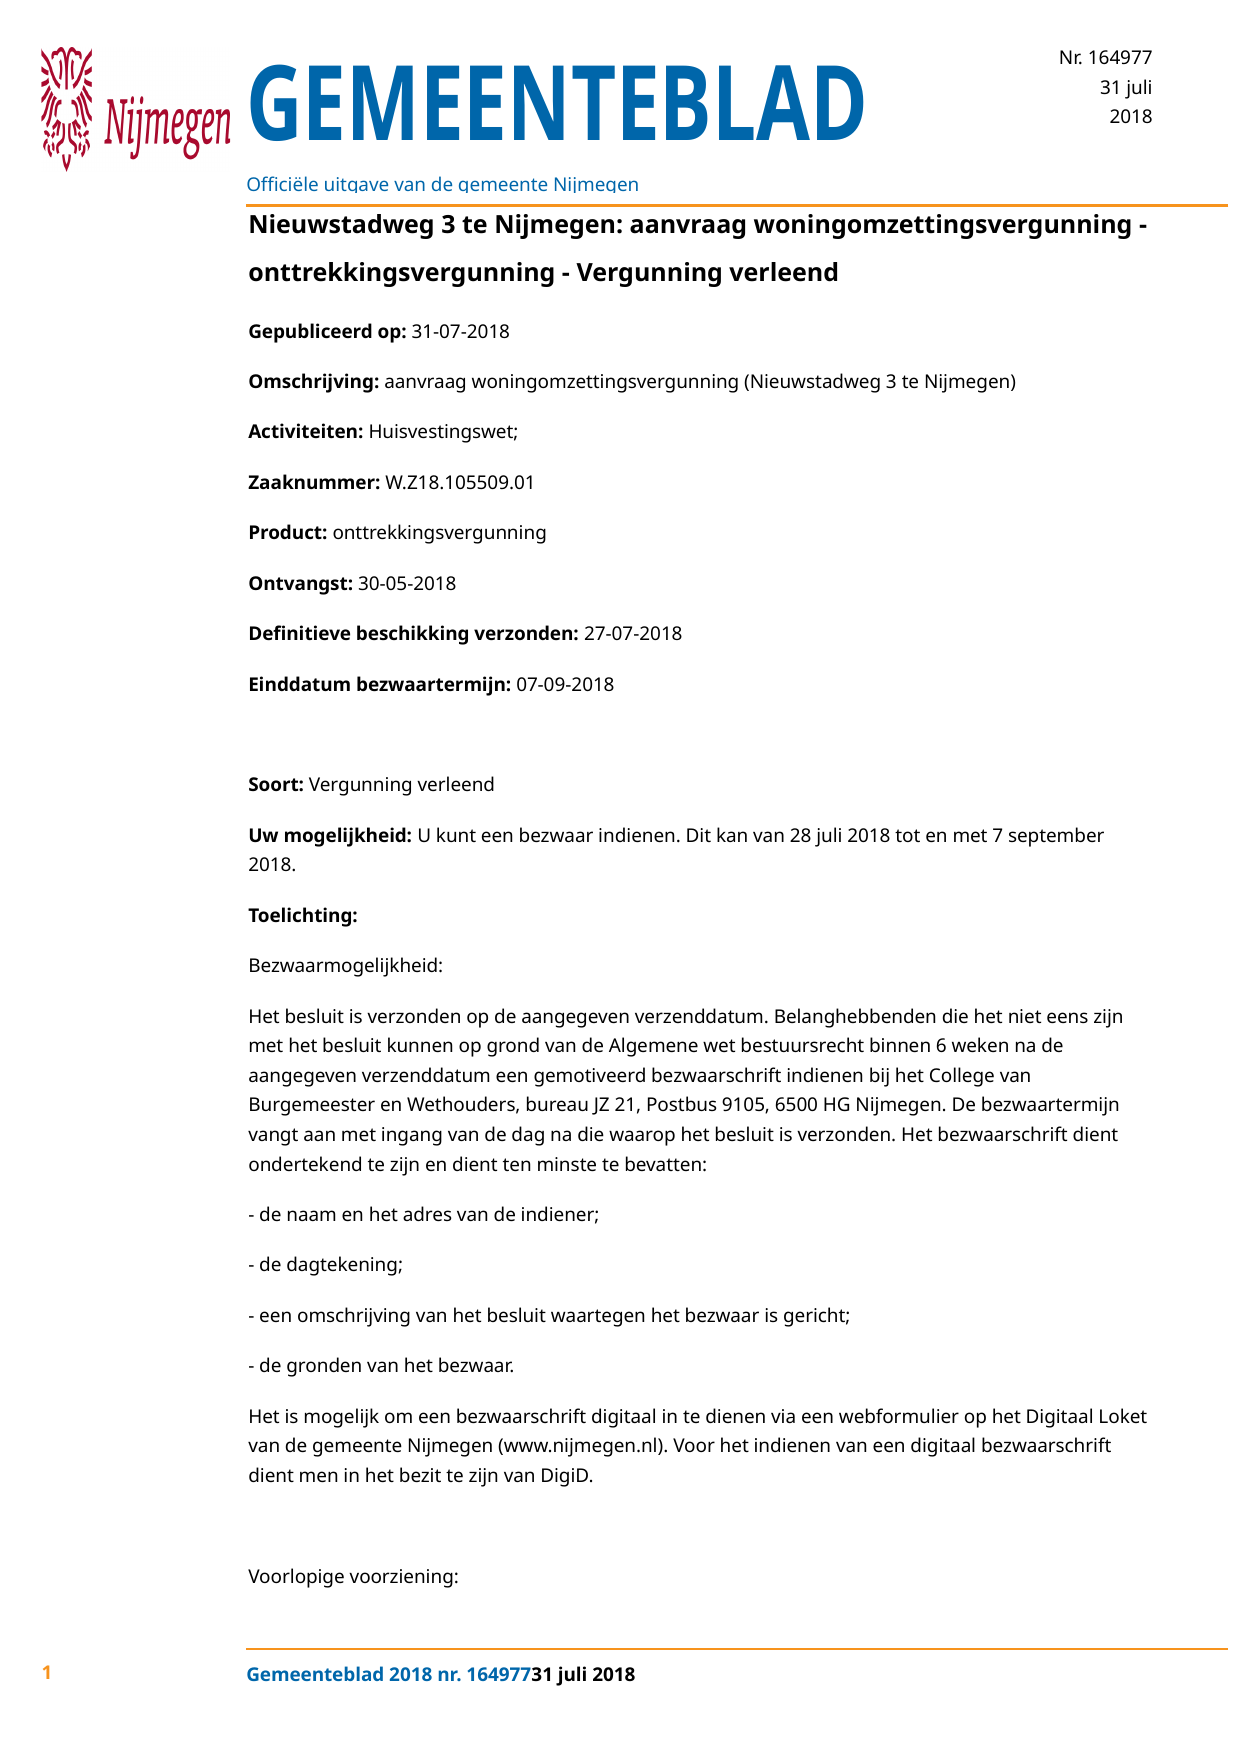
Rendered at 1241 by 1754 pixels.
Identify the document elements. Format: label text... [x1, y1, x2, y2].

text Toelichting: [248, 902, 1152, 928]
text - de dagtekening; [248, 1252, 1152, 1277]
text Nieuwstadweg 3 te Nijmegen: aanvraag woningomzettingsvergunning - onttrekkingsvergunning - Vergunning verleend [248, 207, 1152, 288]
text Einddatum bezwaartermijn: 07-09-2018 [248, 671, 1152, 697]
text Definitieve beschikking verzonden: 27-07-2018 [248, 620, 1152, 646]
text Ontvangst: 30-05-2018 [248, 570, 1152, 596]
text - de naam en het adres van de indiener; [248, 1201, 1152, 1227]
picture [41, 47, 231, 172]
text Zaaknummer: W.Z18.105509.01 [248, 469, 1152, 495]
text Het besluit is verzonden op de aangegeven verzenddatum. Belanghebbenden die het niet eens zijn met het besluit kunnen op grond van de Algemene wet bestuursrecht binnen 6 weken na de aangegeven verzenddatum een gemotiveerd bezwaarschrift indienen bij het College van Burgemeester en Wethouders, bureau JZ 21, Postbus 9105, 6500 HG Nijmegen. De bezwaartermijn vangt aan met ingang van de dag na die waarop het besluit is verzonden. Het bezwaarschrift dient ondertekend te zijn en dient ten minste te bevatten: [248, 1003, 1152, 1177]
text Omschrijving: aanvraag woningomzettingsvergunning (Nieuwstadweg 3 te Nijmegen) [248, 368, 1152, 394]
text Gepubliceerd op: 31-07-2018 [248, 318, 1152, 344]
text Bezwaarmogelijkheid: [248, 952, 1152, 978]
text Activiteiten: Huisvestingswet; [248, 419, 1152, 444]
text Het is mogelijk om een bezwaarschrift digitaal in te dienen via een webformulier op het Digitaal Loket van de gemeente Nijmegen (www.nijmegen.nl). Voor het indienen van een digitaal bezwaarschrift dient men in het bezit te zijn van DigiD. [248, 1403, 1152, 1488]
text - een omschrijving van het besluit waartegen het bezwaar is gericht; [248, 1302, 1152, 1328]
text Voorlopige voorziening: [248, 1563, 1152, 1589]
text - de gronden van het bezwaar. [248, 1352, 1152, 1378]
text Product: onttrekkingsvergunning [248, 519, 1152, 545]
text Soort: Vergunning verleend [248, 772, 1152, 797]
text Uw mogelijkheid: U kunt een bezwaar indienen. Dit kan van 28 juli 2018 tot en met 7 september 2018. [248, 822, 1152, 877]
